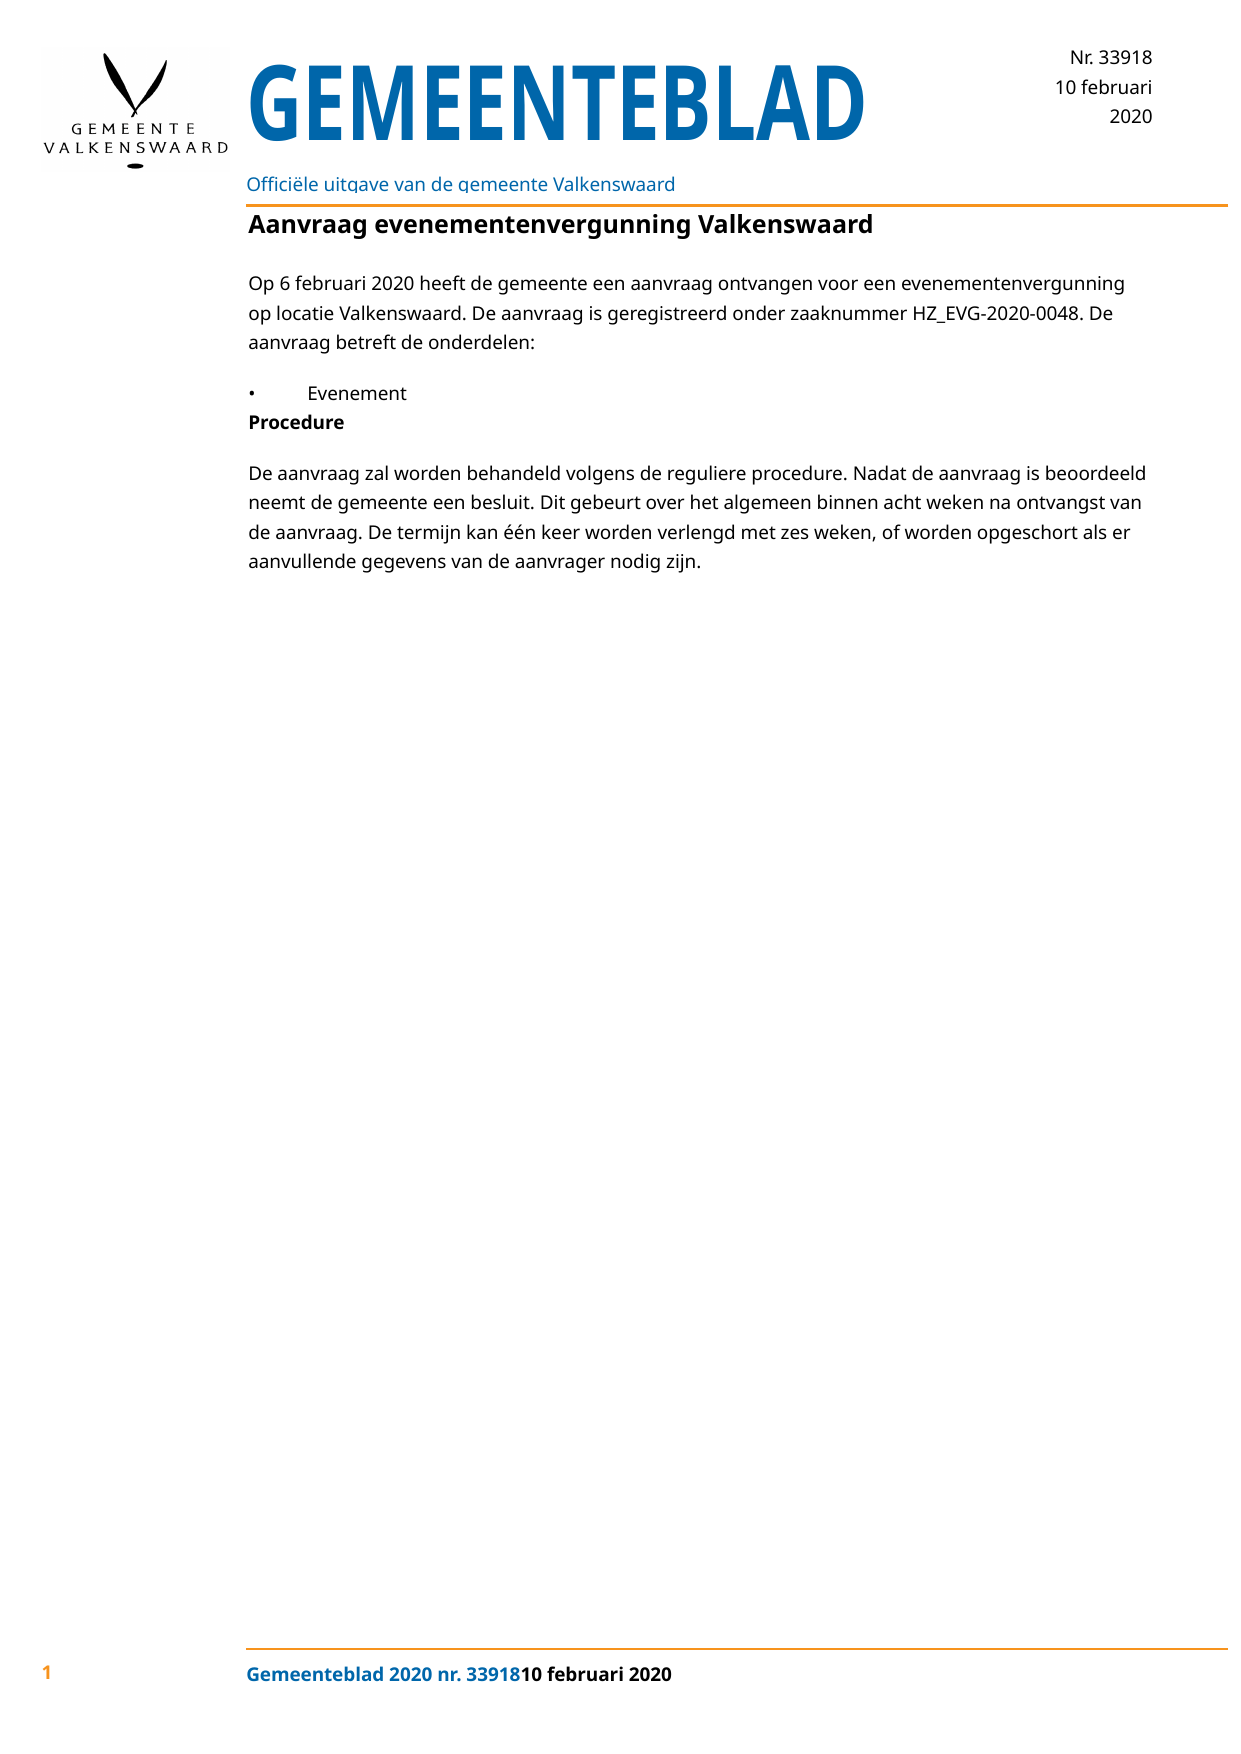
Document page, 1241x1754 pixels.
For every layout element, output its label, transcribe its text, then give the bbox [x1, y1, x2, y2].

text De aanvraag zal worden behandeld volgens de reguliere procedure. Nadat de aanvraag is beoordeeld neemt de gemeente een besluit. Dit gebeurt over het algemeen binnen acht weken na ontvangst van de aanvraag. De termijn kan één keer worden verlengd met zes weken, of worden opgeschort als er aanvullende gegevens van de aanvrager nodig zijn. [248, 460, 1152, 574]
text Op 6 februari 2020 heeft de gemeente een aanvraag ontvangen voor een evenementenvergunning op locatie Valkenswaard. De aanvraag is geregistreerd onder zaaknummer HZ_EVG-2020-0048. De aanvraag betreft de onderdelen: [248, 270, 1152, 355]
picture [41, 47, 231, 172]
text Aanvraag evenementenvergunning Valkenswaard [248, 207, 1152, 241]
text Procedure [248, 409, 1152, 435]
list Evenement [248, 380, 1152, 406]
